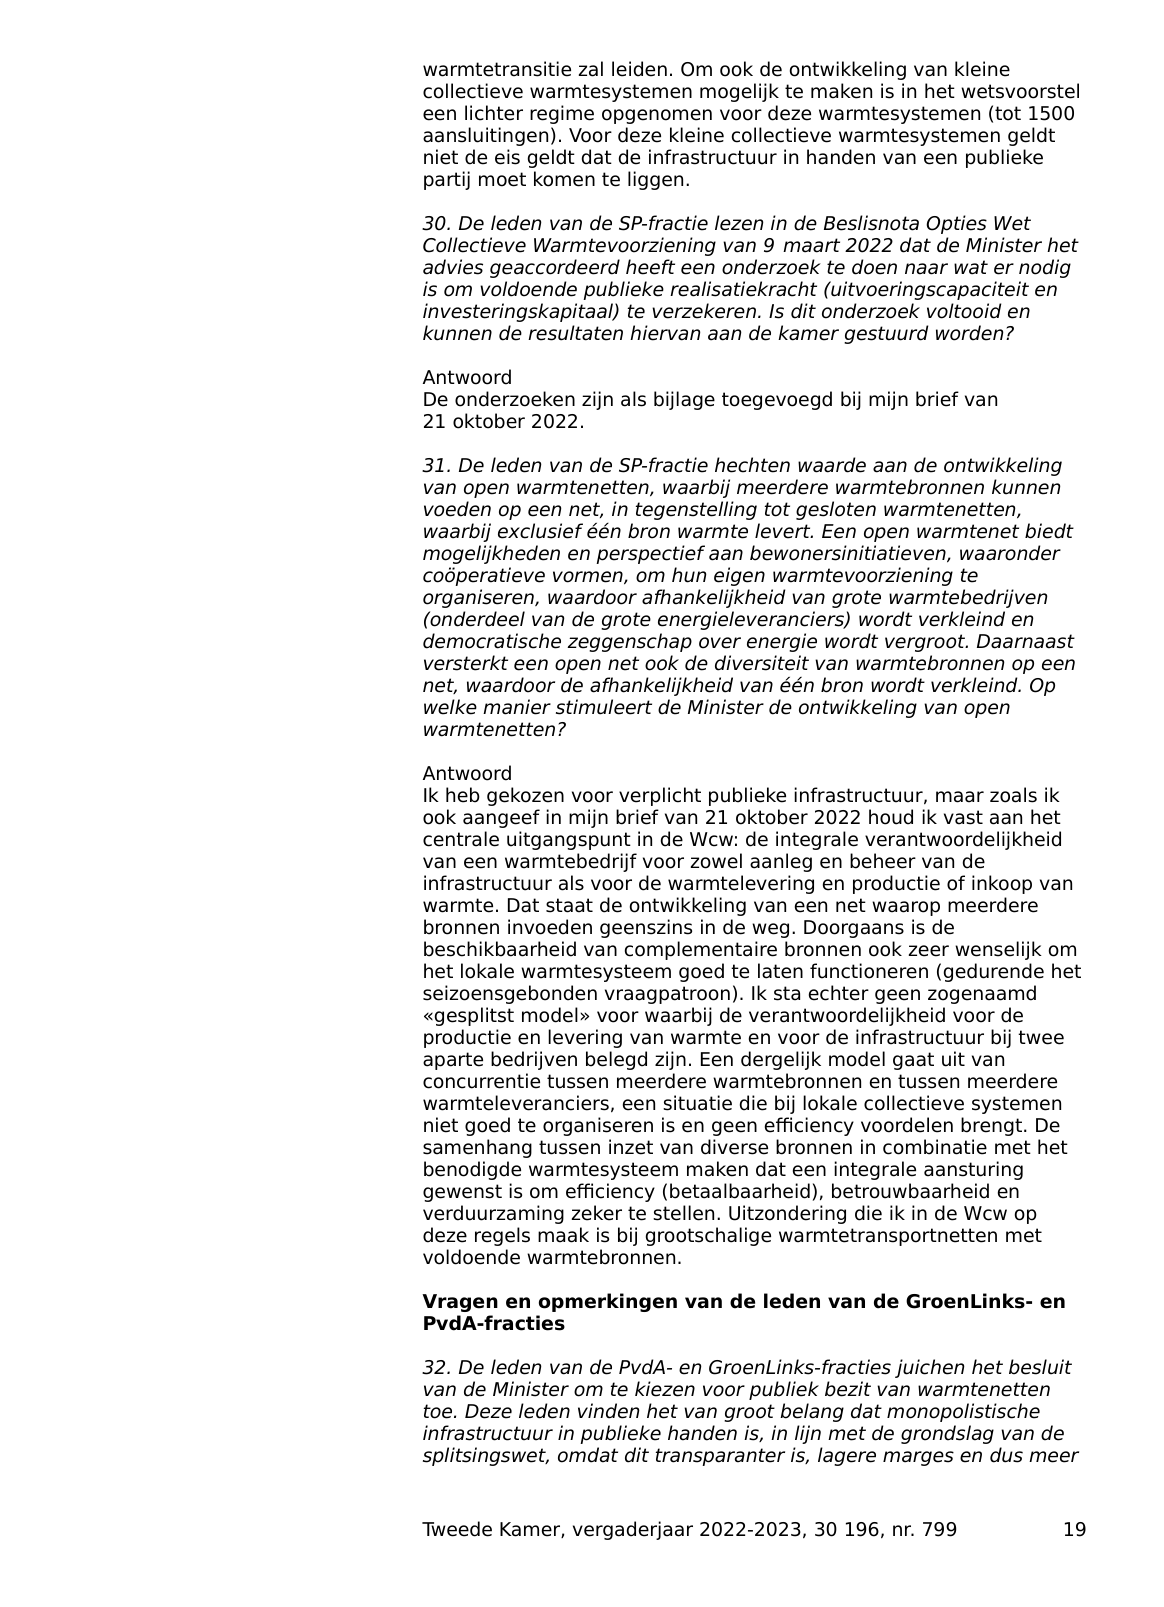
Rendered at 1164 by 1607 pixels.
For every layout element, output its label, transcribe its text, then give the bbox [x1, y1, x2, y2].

text 32. De leden van de PvdA- en GroenLinks-fracties juichen het besluit van de Minister om te kiezen voor publiek bezit van warmtenetten toe. Deze leden vinden het van groot belang dat monopolistische infrastructuur in publieke handen is, in lijn met de grondslag van de splitsingswet, omdat dit transparanter is, lagere marges en dus meer [422, 1357, 1087, 1467]
text 30. De leden van de SP-fractie lezen in de Beslisnota Opties Wet Collectieve Warmtevoorziening van 9 maart 2022 dat de Minister het advies geaccordeerd heeft een onderzoek te doen naar wat er nodig is om voldoende publieke realisatiekracht (uitvoeringscapaciteit en investeringskapitaal) te verzekeren. Is dit onderzoek voltooid en kunnen de resultaten hiervan aan de kamer gestuurd worden? [422, 213, 1087, 345]
text Antwoord [422, 367, 1087, 389]
text De onderzoeken zijn als bijlage toegevoegd bij mijn brief van 21 oktober 2022. [422, 389, 1087, 433]
text Ik heb gekozen voor verplicht publieke infrastructuur, maar zoals ik ook aangeef in mijn brief van 21 oktober 2022 houd ik vast aan het centrale uitgangspunt in de Wcw: de integrale verantwoordelijkheid van een warmtebedrijf voor zowel aanleg en beheer van de infrastructuur als voor de warmtelevering en productie of inkoop van warmte. Dat staat de ontwikkeling van een net waarop meerdere bronnen invoeden geenszins in de weg. Doorgaans is de beschikbaarheid van complementaire bronnen ook zeer wenselijk om het lokale warmtesysteem goed te laten functioneren (gedurende het seizoensgebonden vraagpatroon). Ik sta echter geen zogenaamd «gesplitst model» voor waarbij de verantwoordelijkheid voor de productie en levering van warmte en voor de infrastructuur bij twee aparte bedrijven belegd zijn. Een dergelijk model gaat uit van concurrentie tussen meerdere warmtebronnen en tussen meerdere warmteleveranciers, een situatie die bij lokale collectieve systemen niet goed te organiseren is en geen efficiency voordelen brengt. De samenhang tussen inzet van diverse bronnen in combinatie met het benodigde warmtesysteem maken dat een integrale aansturing gewenst is om efficiency (betaalbaarheid), betrouwbaarheid en verduurzaming zeker te stellen. Uitzondering die ik in de Wcw op deze regels maak is bij grootschalige warmtetransportnetten met voldoende warmtebronnen. [422, 785, 1087, 1269]
text warmtetransitie zal leiden. Om ook de ontwikkeling van kleine collectieve warmtesystemen mogelijk te maken is in het wetsvoorstel een lichter regime opgenomen voor deze warmtesystemen (tot 1500 aansluitingen). Voor deze kleine collectieve warmtesystemen geldt niet de eis geldt dat de infrastructuur in handen van een publieke partij moet komen te liggen. [422, 59, 1087, 191]
subtitle Vragen en opmerkingen van de leden van de GroenLinks- en PvdA-fracties [422, 1291, 1087, 1335]
text 31. De leden van de SP-fractie hechten waarde aan de ontwikkeling van open warmtenetten, waarbij meerdere warmtebronnen kunnen voeden op een net, in tegenstelling tot gesloten warmtenetten, waarbij exclusief één bron warmte levert. Een open warmtenet biedt mogelijkheden en perspectief aan bewonersinitiatieven, waaronder coöperatieve vormen, om hun eigen warmtevoorziening te organiseren, waardoor afhankelijkheid van grote warmtebedrijven (onderdeel van de grote energieleveranciers) wordt verkleind en democratische zeggenschap over energie wordt vergroot. Daarnaast versterkt een open net ook de diversiteit van warmtebronnen op een net, waardoor de afhankelijkheid van één bron wordt verkleind. Op welke manier stimuleert de Minister de ontwikkeling van open warmtenetten? [422, 455, 1087, 741]
text Antwoord [422, 763, 1087, 785]
